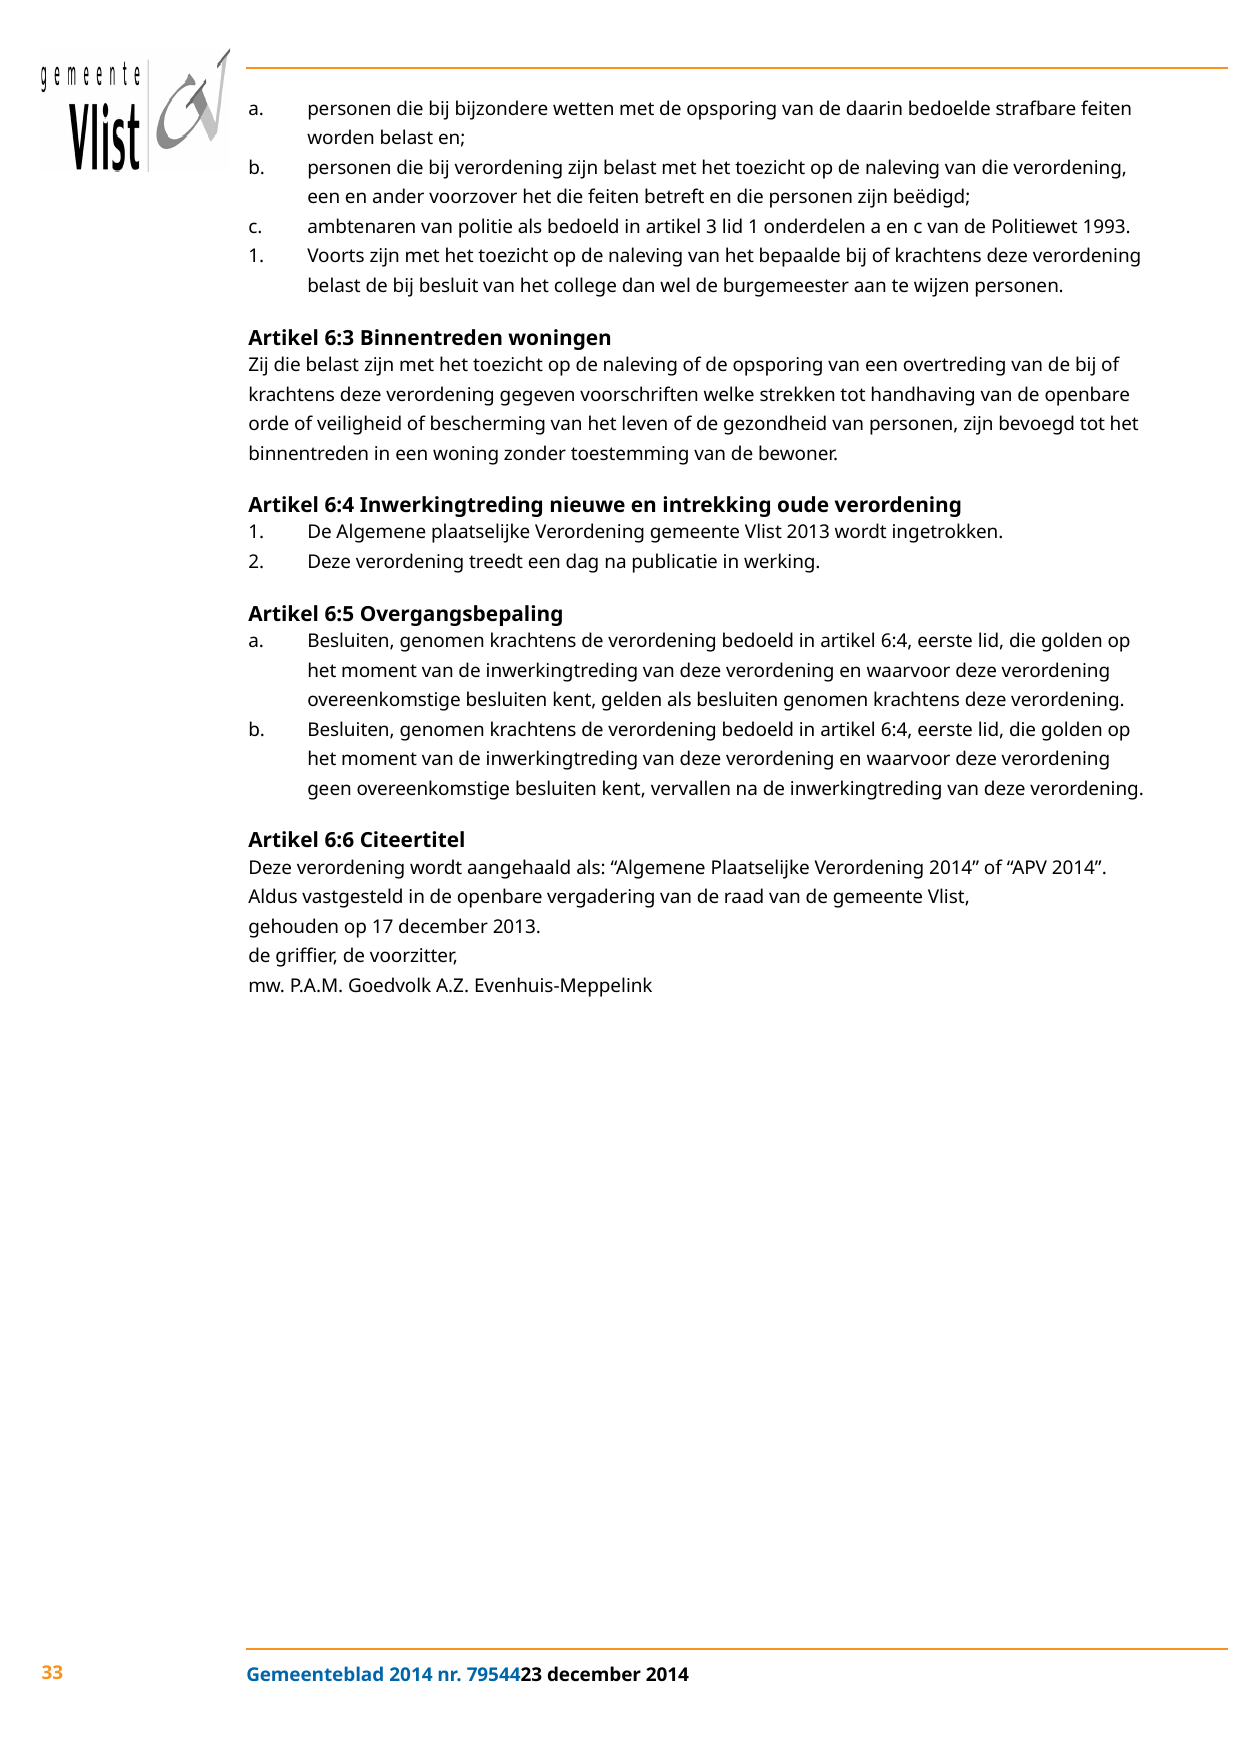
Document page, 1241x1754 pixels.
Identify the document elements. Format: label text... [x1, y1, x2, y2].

list Voorts zijn met het toezicht op de naleving van het bepaalde bij of krachtens deze verordening belast de bij besluit van het college dan wel de burgemeester aan te wijzen personen. [248, 243, 1152, 298]
text Deze verordening wordt aangehaald als: “Algemene Plaatselijke Verordening 2014” of “APV 2014”. [248, 854, 1152, 880]
text Aldus vastgesteld in de openbare vergadering van de raad van de gemeente Vlist, [248, 883, 1152, 909]
text Artikel 6:5 Overgangsbepaling [248, 599, 1152, 627]
text Artikel 6:4 Inwerkingtreding nieuwe en intrekking oude verordening [248, 490, 1152, 519]
list De Algemene plaatselijke Verordening gemeente Vlist 2013 wordt ingetrokken. [248, 519, 1152, 544]
list Deze verordening treedt een dag na publicatie in werking. [248, 548, 1152, 574]
list personen die bij bijzondere wetten met de opsporing van de daarin bedoelde strafbare feiten worden belast en; [248, 95, 1152, 150]
text de griffier, de voorzitter, [248, 943, 1152, 968]
list Besluiten, genomen krachtens de verordening bedoeld in artikel 6:4, eerste lid, die golden op het moment van de inwerkingtreding van deze verordening en waarvoor deze verordening geen overeenkomstige besluiten kent, vervallen na de inwerkingtreding van deze verordening. [248, 716, 1152, 801]
text Artikel 6:6 Citeertitel [248, 826, 1152, 854]
list ambtenaren van politie als bedoeld in artikel 3 lid 1 onderdelen a en c van de Politiewet 1993. [248, 213, 1152, 239]
list personen die bij verordening zijn belast met het toezicht op de naleving van die verordening, een en ander voorzover het die feiten betreft en die personen zijn beëdigd; [248, 154, 1152, 209]
picture [41, 47, 231, 172]
text Zij die belast zijn met het toezicht op de naleving of de opsporing van een overtreding van de bij of krachtens deze verordening gegeven voorschriften welke strekken tot handhaving van de openbare orde of veiligheid of bescherming van het leven of de gezondheid van personen, zijn bevoegd tot het binnentreden in een woning zonder toestemming van de bewoner. [248, 351, 1152, 466]
text Artikel 6:3 Binnentreden woningen [248, 323, 1152, 351]
text mw. P.A.M. Goedvolk A.Z. Evenhuis-Meppelink [248, 972, 1152, 998]
list Besluiten, genomen krachtens de verordening bedoeld in artikel 6:4, eerste lid, die golden op het moment van de inwerkingtreding van deze verordening en waarvoor deze verordening overeenkomstige besluiten kent, gelden als besluiten genomen krachtens deze verordening. [248, 627, 1152, 712]
text gehouden op 17 december 2013. [248, 913, 1152, 939]
